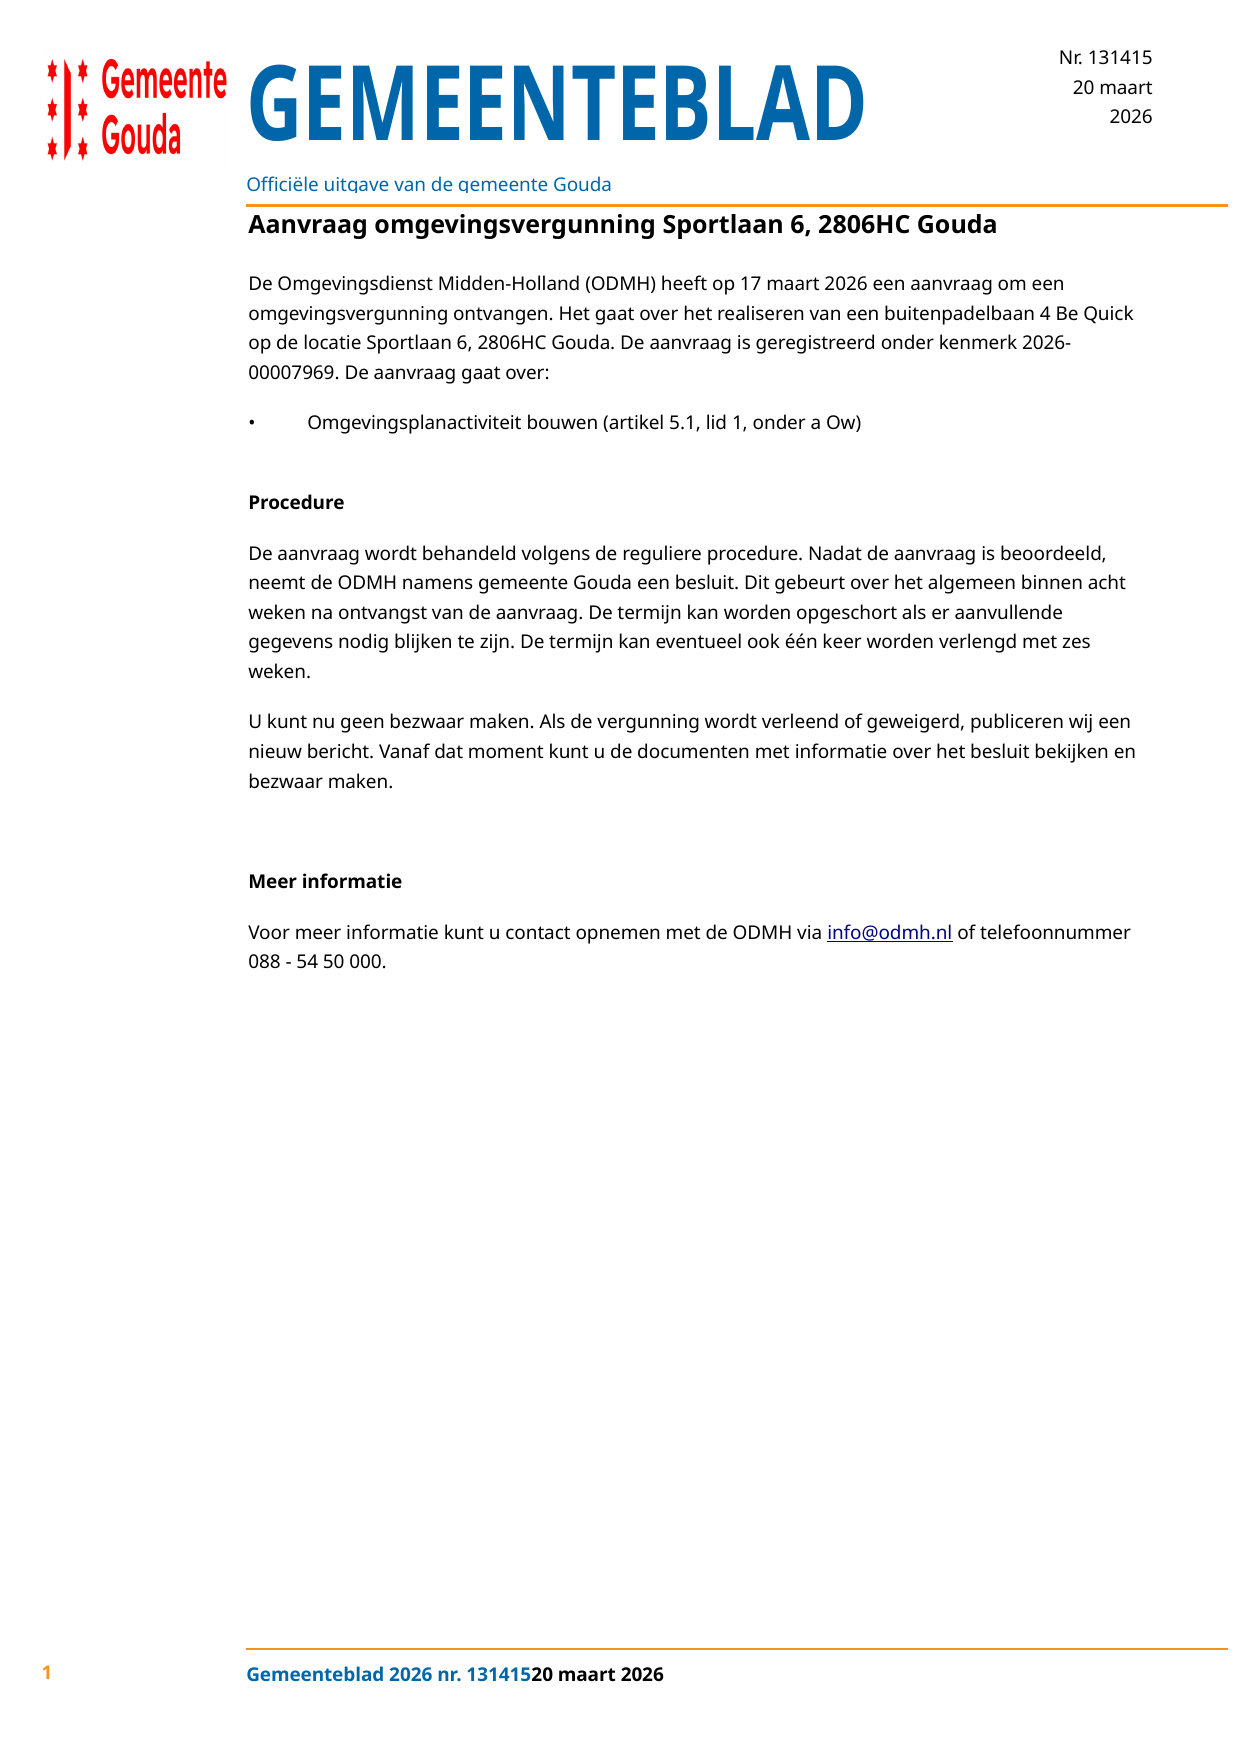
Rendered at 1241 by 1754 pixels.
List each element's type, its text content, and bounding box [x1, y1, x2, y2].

text Procedure [248, 489, 1152, 515]
picture [41, 47, 231, 172]
text Voor meer informatie kunt u contact opnemen met de ODMH via info@odmh.nl of telefoonnummer 088 - 54 50 000. [248, 919, 1152, 974]
list Omgevingsplanactiviteit bouwen (artikel 5.1, lid 1, onder a Ow) [248, 409, 1152, 435]
text U kunt nu geen bezwaar maken. Als de vergunning wordt verleend of geweigerd, publiceren wij een nieuw bericht. Vanaf dat moment kunt u de documenten met informatie over het besluit bekijken en bezwaar maken. [248, 709, 1152, 793]
text Aanvraag omgevingsvergunning Sportlaan 6, 2806HC Gouda [248, 207, 1152, 241]
text Meer informatie [248, 869, 1152, 894]
text De aanvraag wordt behandeld volgens de reguliere procedure. Nadat de aanvraag is beoordeeld, neemt de ODMH namens gemeente Gouda een besluit. Dit gebeurt over het algemeen binnen acht weken na ontvangst van de aanvraag. De termijn kan worden opgeschort als er aanvullende gegevens nodig blijken te zijn. De termijn kan eventueel ook één keer worden verlengd met zes weken. [248, 540, 1152, 684]
text De Omgevingsdienst Midden-Holland (ODMH) heeft op 17 maart 2026 een aanvraag om een omgevingsvergunning ontvangen. Het gaat over het realiseren van een buitenpadelbaan 4 Be Quick op de locatie Sportlaan 6, 2806HC Gouda. De aanvraag is geregistreerd onder kenmerk 2026-00007969. De aanvraag gaat over: [248, 270, 1152, 385]
